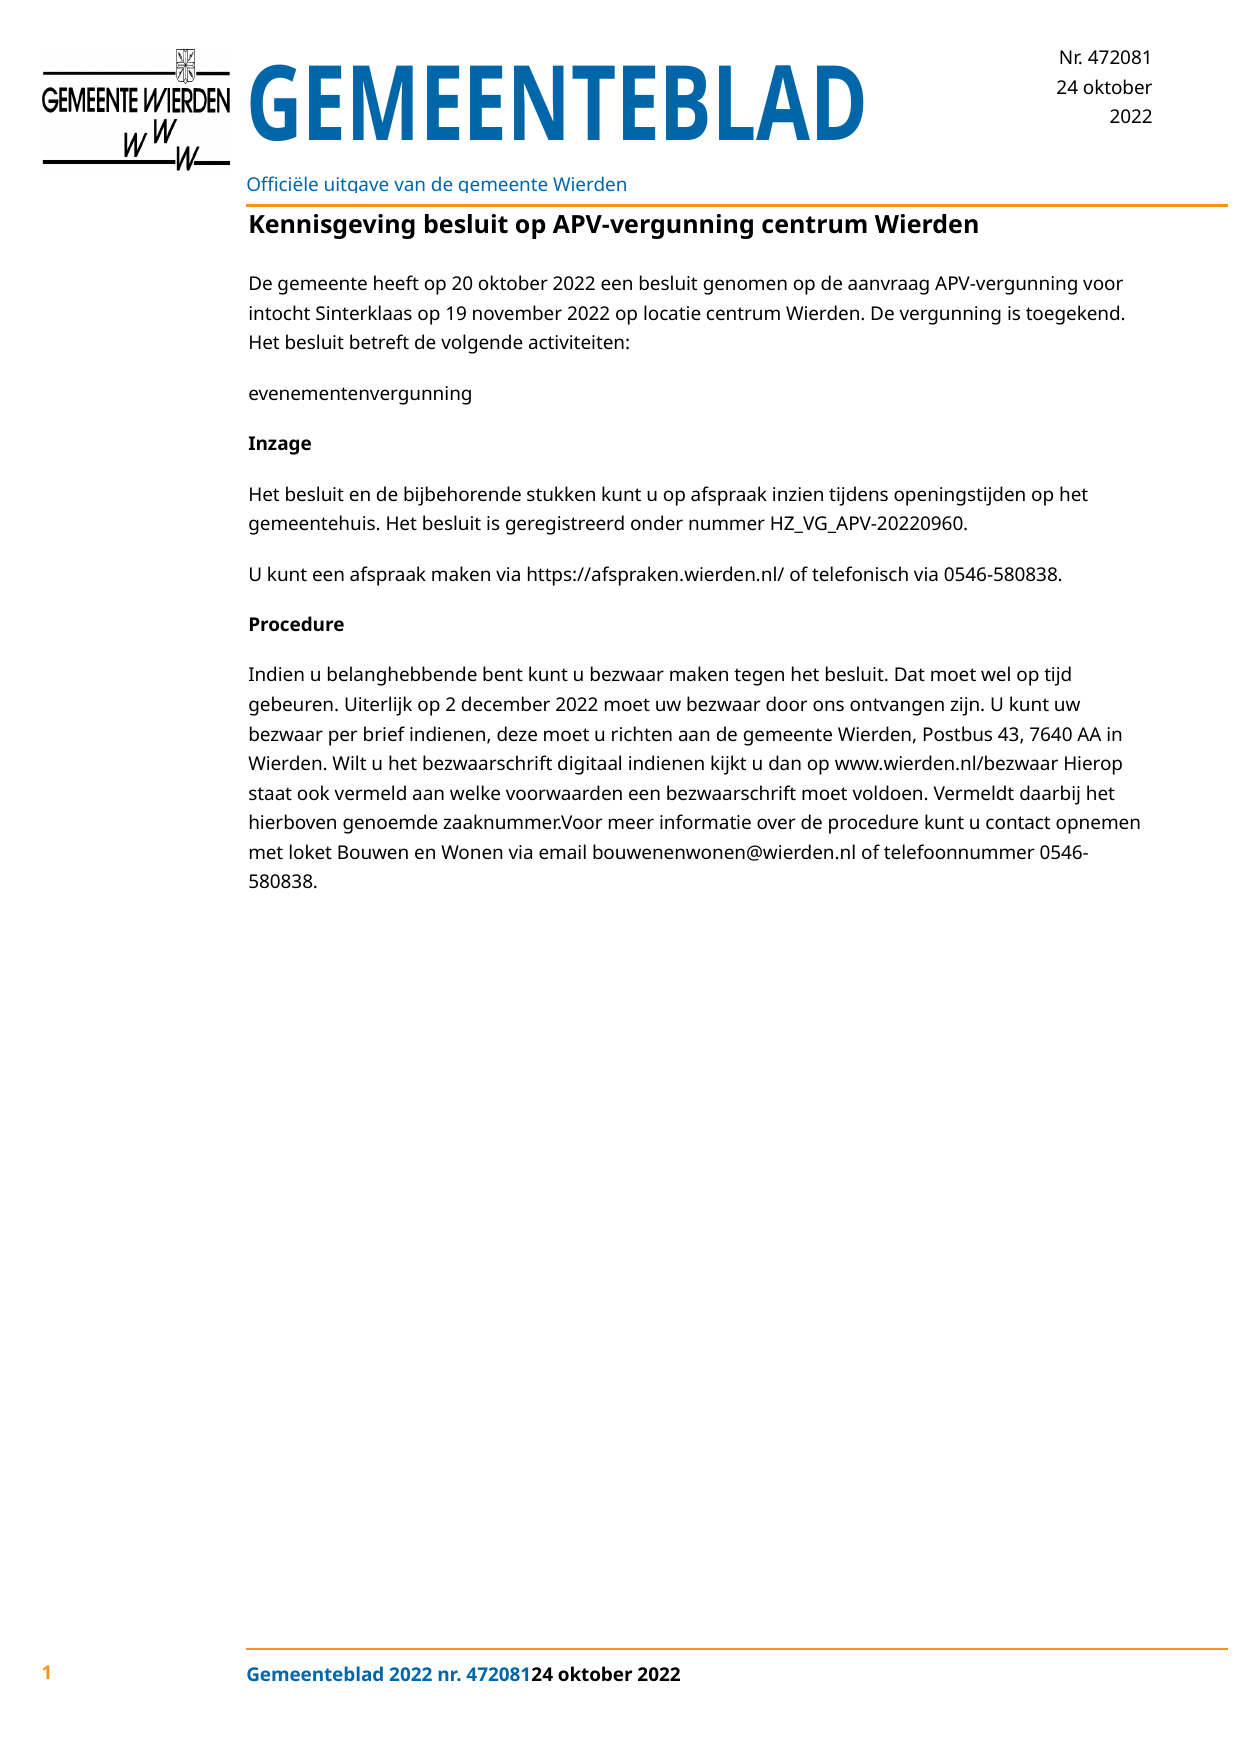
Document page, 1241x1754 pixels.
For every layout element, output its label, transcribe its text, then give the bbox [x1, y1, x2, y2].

text Kennisgeving besluit op APV-vergunning centrum Wierden [248, 207, 1152, 241]
text evenementenvergunning [248, 380, 1152, 406]
text Het besluit en de bijbehorende stukken kunt u op afspraak inzien tijdens openingstijden op het gemeentehuis. Het besluit is geregistreerd onder nummer HZ_VG_APV-20220960. [248, 481, 1152, 536]
text U kunt een afspraak maken via https://afspraken.wierden.nl/ of telefonisch via 0546-580838. [248, 561, 1152, 586]
text Indien u belanghebbende bent kunt u bezwaar maken tegen het besluit. Dat moet wel op tijd gebeuren. Uiterlijk op 2 december 2022 moet uw bezwaar door ons ontvangen zijn. U kunt uw bezwaar per brief indienen, deze moet u richten aan de gemeente Wierden, Postbus 43, 7640 AA in Wierden. Wilt u het bezwaarschrift digitaal indienen kijkt u dan op www.wierden.nl/bezwaar Hierop staat ook vermeld aan welke voorwaarden een bezwaarschrift moet voldoen. Vermeldt daarbij het hierboven genoemde zaaknummer.Voor meer informatie over de procedure kunt u contact opnemen met loket Bouwen en Wonen via email bouwenenwonen@wierden.nl of telefoonnummer 0546-580838. [248, 662, 1152, 894]
text De gemeente heeft op 20 oktober 2022 een besluit genomen op de aanvraag APV-vergunning voor intocht Sinterklaas op 19 november 2022 op locatie centrum Wierden. De vergunning is toegekend. Het besluit betreft de volgende activiteiten: [248, 270, 1152, 355]
text Inzage [248, 430, 1152, 456]
picture [41, 47, 231, 172]
text Procedure [248, 611, 1152, 637]
